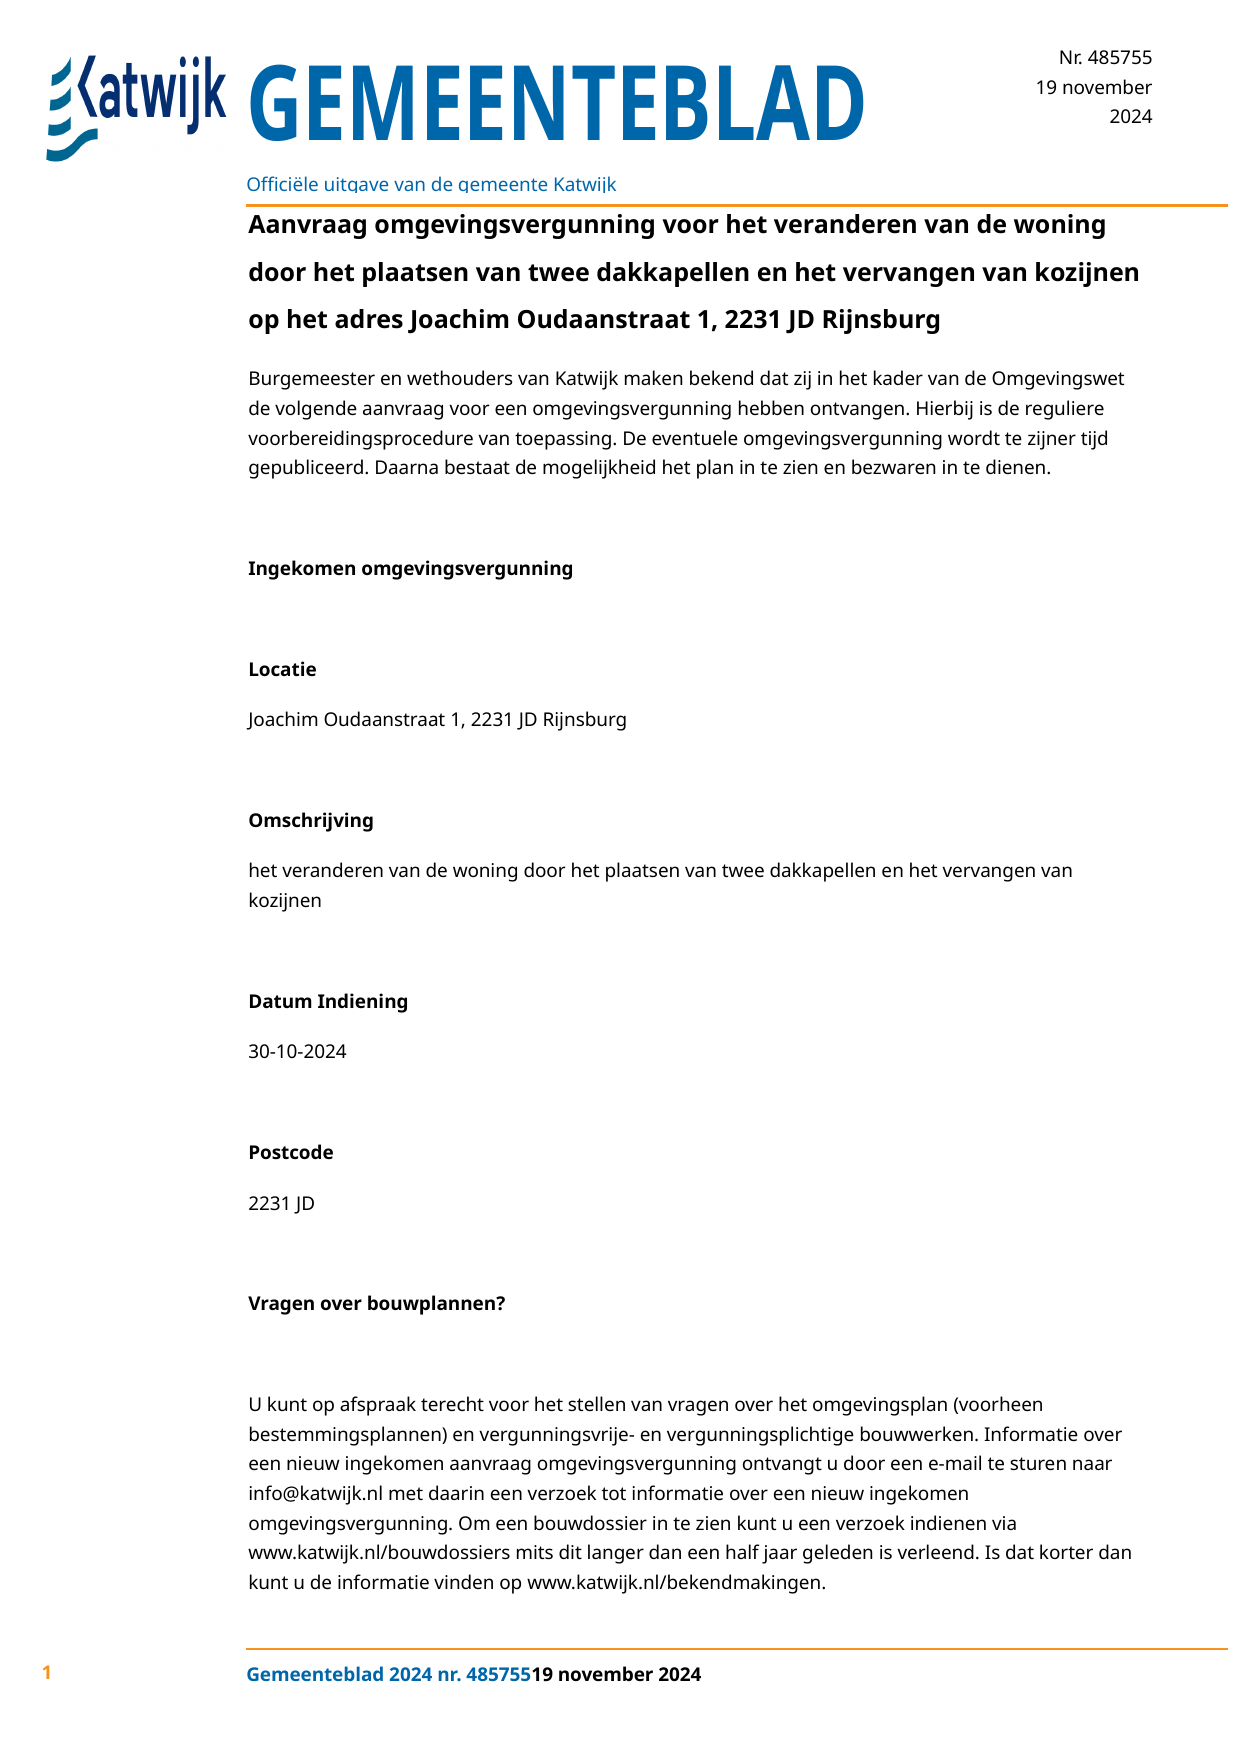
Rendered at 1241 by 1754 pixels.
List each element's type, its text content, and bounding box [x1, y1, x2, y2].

text het veranderen van de woning door het plaatsen van twee dakkapellen en het vervangen van kozijnen [248, 858, 1152, 913]
text Joachim Oudaanstraat 1, 2231 JD Rijnsburg [248, 706, 1152, 732]
text Burgemeester en wethouders van Katwijk maken bekend dat zij in het kader van de Omgevingswet de volgende aanvraag voor een omgevingsvergunning hebben ontvangen. Hierbij is de reguliere voorbereidingsprocedure van toepassing. De eventuele omgevingsvergunning wordt te zijner tijd gepubliceerd. Daarna bestaat de mogelijkheid het plan in te zien en bezwaren in te dienen. [248, 366, 1152, 480]
text Aanvraag omgevingsvergunning voor het veranderen van de woning door het plaatsen van twee dakkapellen en het vervangen van kozijnen op het adres Joachim Oudaanstraat 1, 2231 JD Rijnsburg [248, 207, 1152, 336]
picture [41, 47, 231, 172]
text Postcode [248, 1139, 1152, 1165]
text U kunt op afspraak terecht voor het stellen van vragen over het omgevingsplan (voorheen bestemmingsplannen) en vergunningsvrije- en vergunningsplichtige bouwwerken. Informatie over een nieuw ingekomen aanvraag omgevingsvergunning ontvangt u door een e-mail te sturen naar info@katwijk.nl met daarin een verzoek tot informatie over een nieuw ingekomen omgevingsvergunning. Om een bouwdossier in te zien kunt u een verzoek indienen via www.katwijk.nl/bouwdossiers mits dit langer dan een half jaar geleden is verleend. Is dat korter dan kunt u de informatie vinden op www.katwijk.nl/bekendmakingen. [248, 1391, 1152, 1594]
text Vragen over bouwplannen? [248, 1291, 1152, 1316]
text Locatie [248, 656, 1152, 682]
text Omschrijving [248, 807, 1152, 833]
text Ingekomen omgevingsvergunning [248, 555, 1152, 581]
text 30-10-2024 [248, 1038, 1152, 1064]
text Datum Indiening [248, 988, 1152, 1014]
text 2231 JD [248, 1190, 1152, 1215]
